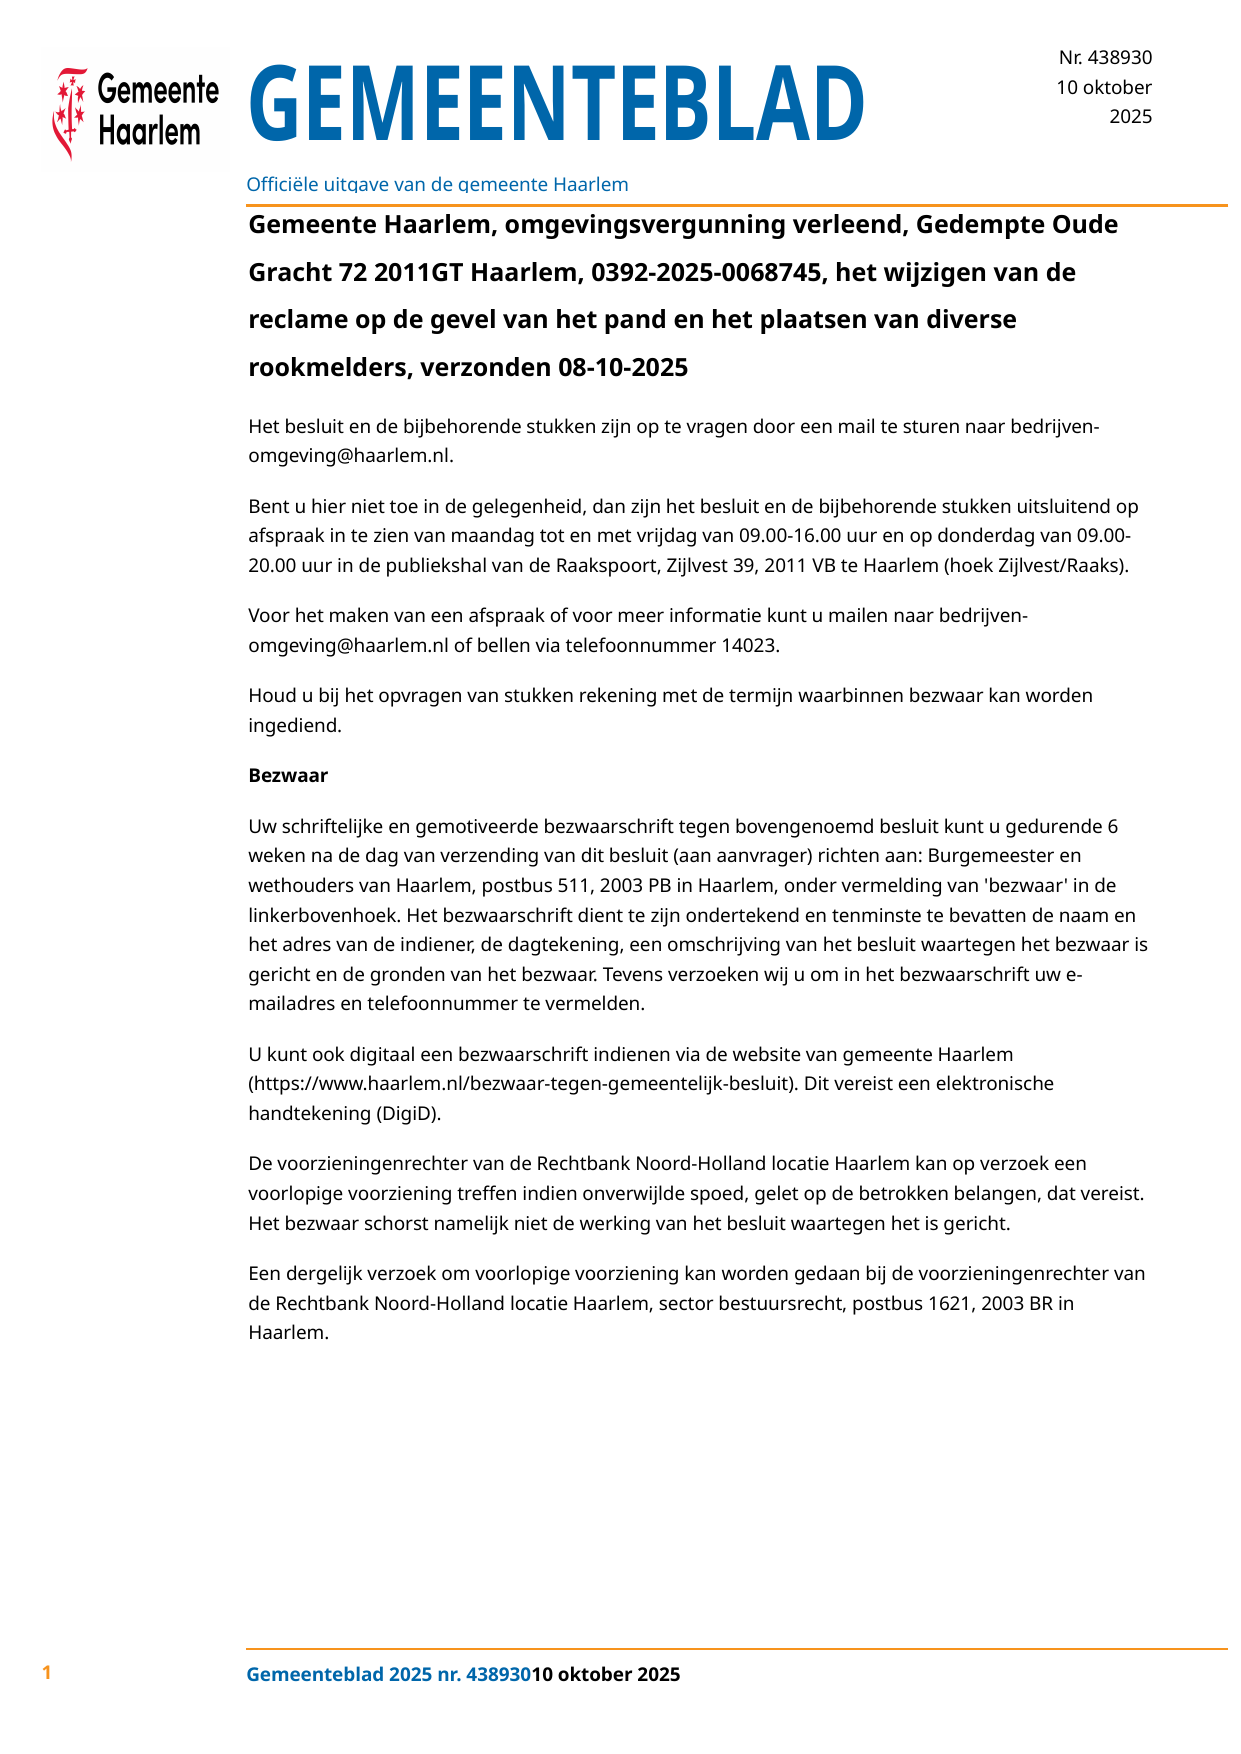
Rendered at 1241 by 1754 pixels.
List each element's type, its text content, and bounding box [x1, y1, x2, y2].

text U kunt ook digitaal een bezwaarschrift indienen via de website van gemeente Haarlem (https://www.haarlem.nl/bezwaar-tegen-gemeentelijk-besluit). Dit vereist een elektronische handtekening (DigiD). [248, 1041, 1152, 1126]
text Voor het maken van een afspraak of voor meer informatie kunt u mailen naar bedrijven-omgeving@haarlem.nl of bellen via telefoonnummer 14023. [248, 603, 1152, 658]
text Houd u bij het opvragen van stukken rekening met de termijn waarbinnen bezwaar kan worden ingediend. [248, 683, 1152, 738]
text Bent u hier niet toe in de gelegenheid, dan zijn het besluit en de bijbehorende stukken uitsluitend op afspraak in te zien van maandag tot en met vrijdag van 09.00-16.00 uur en op donderdag van 09.00-20.00 uur in de publiekshal van de Raakspoort, Zijlvest 39, 2011 VB te Haarlem (hoek Zijlvest/Raaks). [248, 493, 1152, 578]
text Het besluit en de bijbehorende stukken zijn op te vragen door een mail te sturen naar bedrijven-omgeving@haarlem.nl. [248, 413, 1152, 468]
text Uw schriftelijke en gemotiveerde bezwaarschrift tegen bovengenoemd besluit kunt u gedurende 6 weken na de dag van verzending van dit besluit (aan aanvrager) richten aan: Burgemeester en wethouders van Haarlem, postbus 511, 2003 PB in Haarlem, onder vermelding van 'bezwaar' in de linkerbovenhoek. Het bezwaarschrift dient te zijn ondertekend en tenminste te bevatten de naam en het adres van de indiener, de dagtekening, een omschrijving van het besluit waartegen het bezwaar is gericht en de gronden van het bezwaar. Tevens verzoeken wij u om in het bezwaarschrift uw e-mailadres en telefoonnummer te vermelden. [248, 813, 1152, 1016]
text Bezwaar [248, 763, 1152, 788]
text Een dergelijk verzoek om voorlopige voorziening kan worden gedaan bij de voorzieningenrechter van de Rechtbank Noord-Holland locatie Haarlem, sector bestuursrecht, postbus 1621, 2003 BR in Haarlem. [248, 1260, 1152, 1345]
picture [41, 47, 231, 172]
text De voorzieningenrechter van de Rechtbank Noord-Holland locatie Haarlem kan op verzoek een voorlopige voorziening treffen indien onverwijlde spoed, gelet op de betrokken belangen, dat vereist. Het bezwaar schorst namelijk niet de werking van het besluit waartegen het is gericht. [248, 1151, 1152, 1236]
text Gemeente Haarlem, omgevingsvergunning verleend, Gedempte Oude Gracht 72 2011GT Haarlem, 0392-2025-0068745, het wijzigen van de reclame op de gevel van het pand en het plaatsen van diverse rookmelders, verzonden 08-10-2025 [248, 207, 1152, 384]
